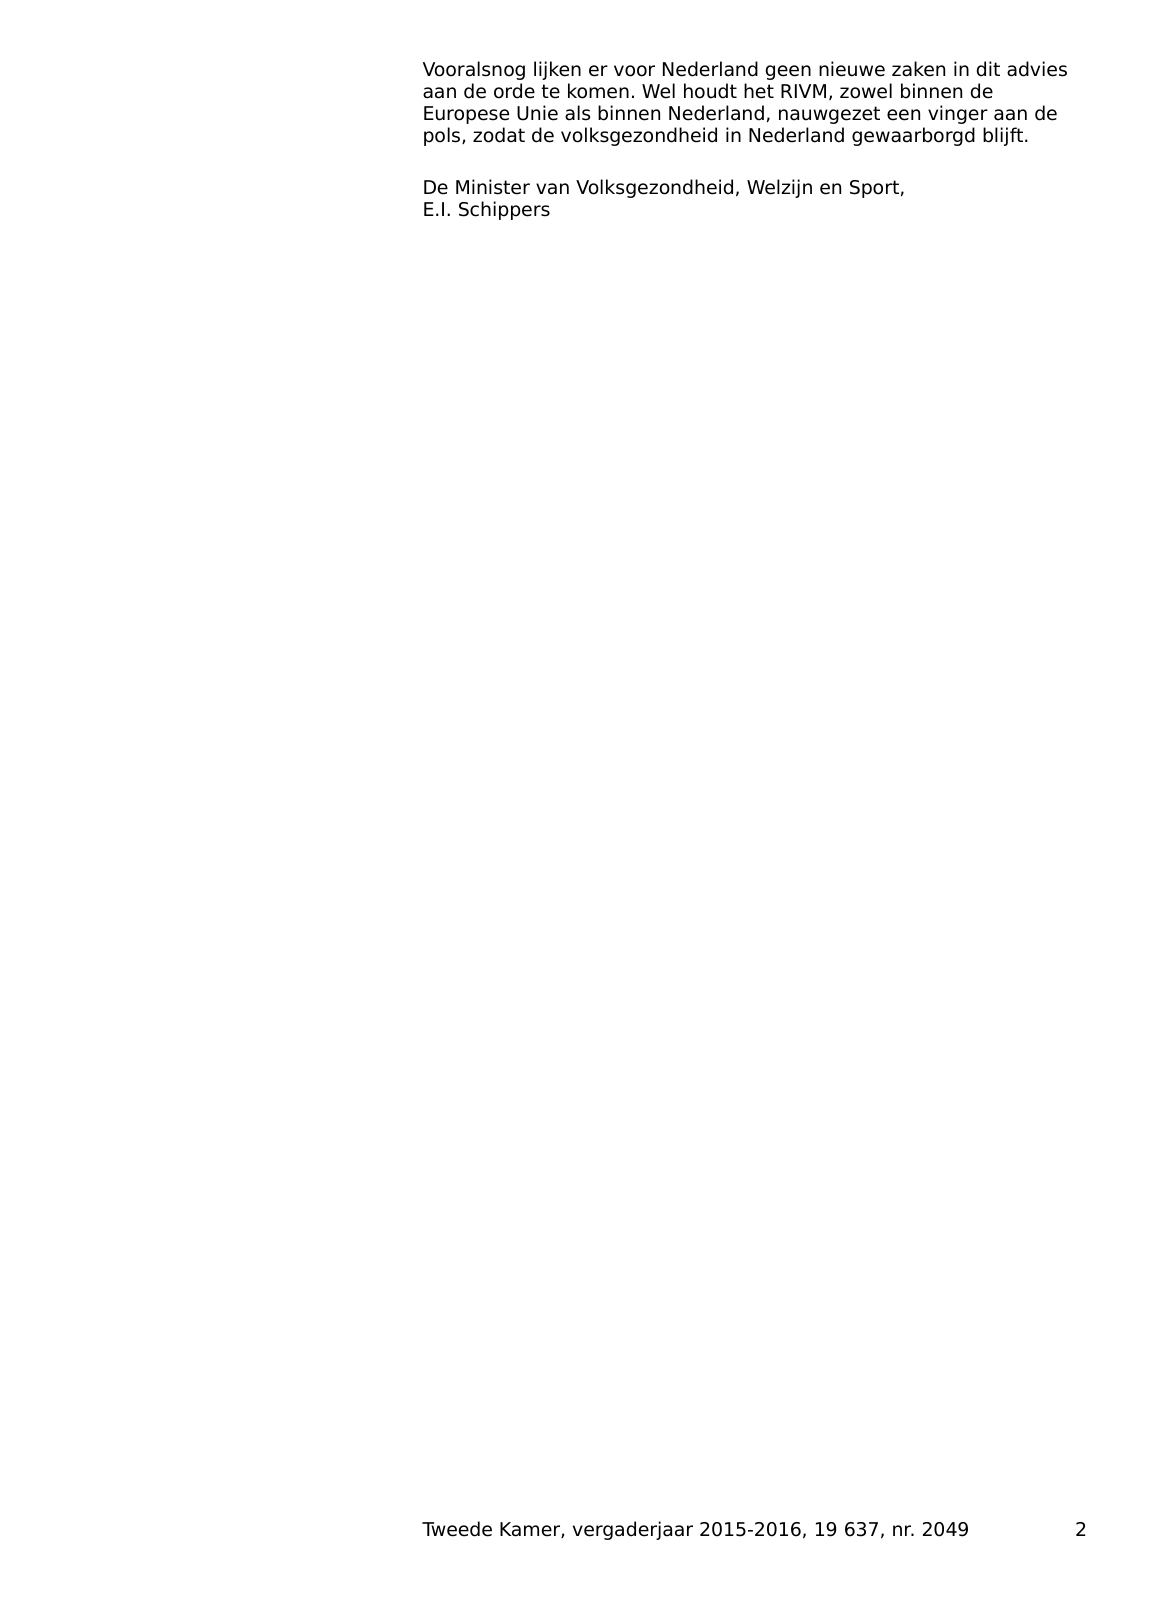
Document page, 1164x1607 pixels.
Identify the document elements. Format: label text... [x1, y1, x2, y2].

text Vooralsnog lijken er voor Nederland geen nieuwe zaken in dit advies aan de orde te komen. Wel houdt het RIVM, zowel binnen de Europese Unie als binnen Nederland, nauwgezet een vinger aan de pols, zodat de volksgezondheid in Nederland gewaarborgd blijft. [422, 59, 1087, 147]
text De Minister van Volksgezondheid, Welzijn en Sport, E.I. Schippers [422, 177, 1087, 221]
